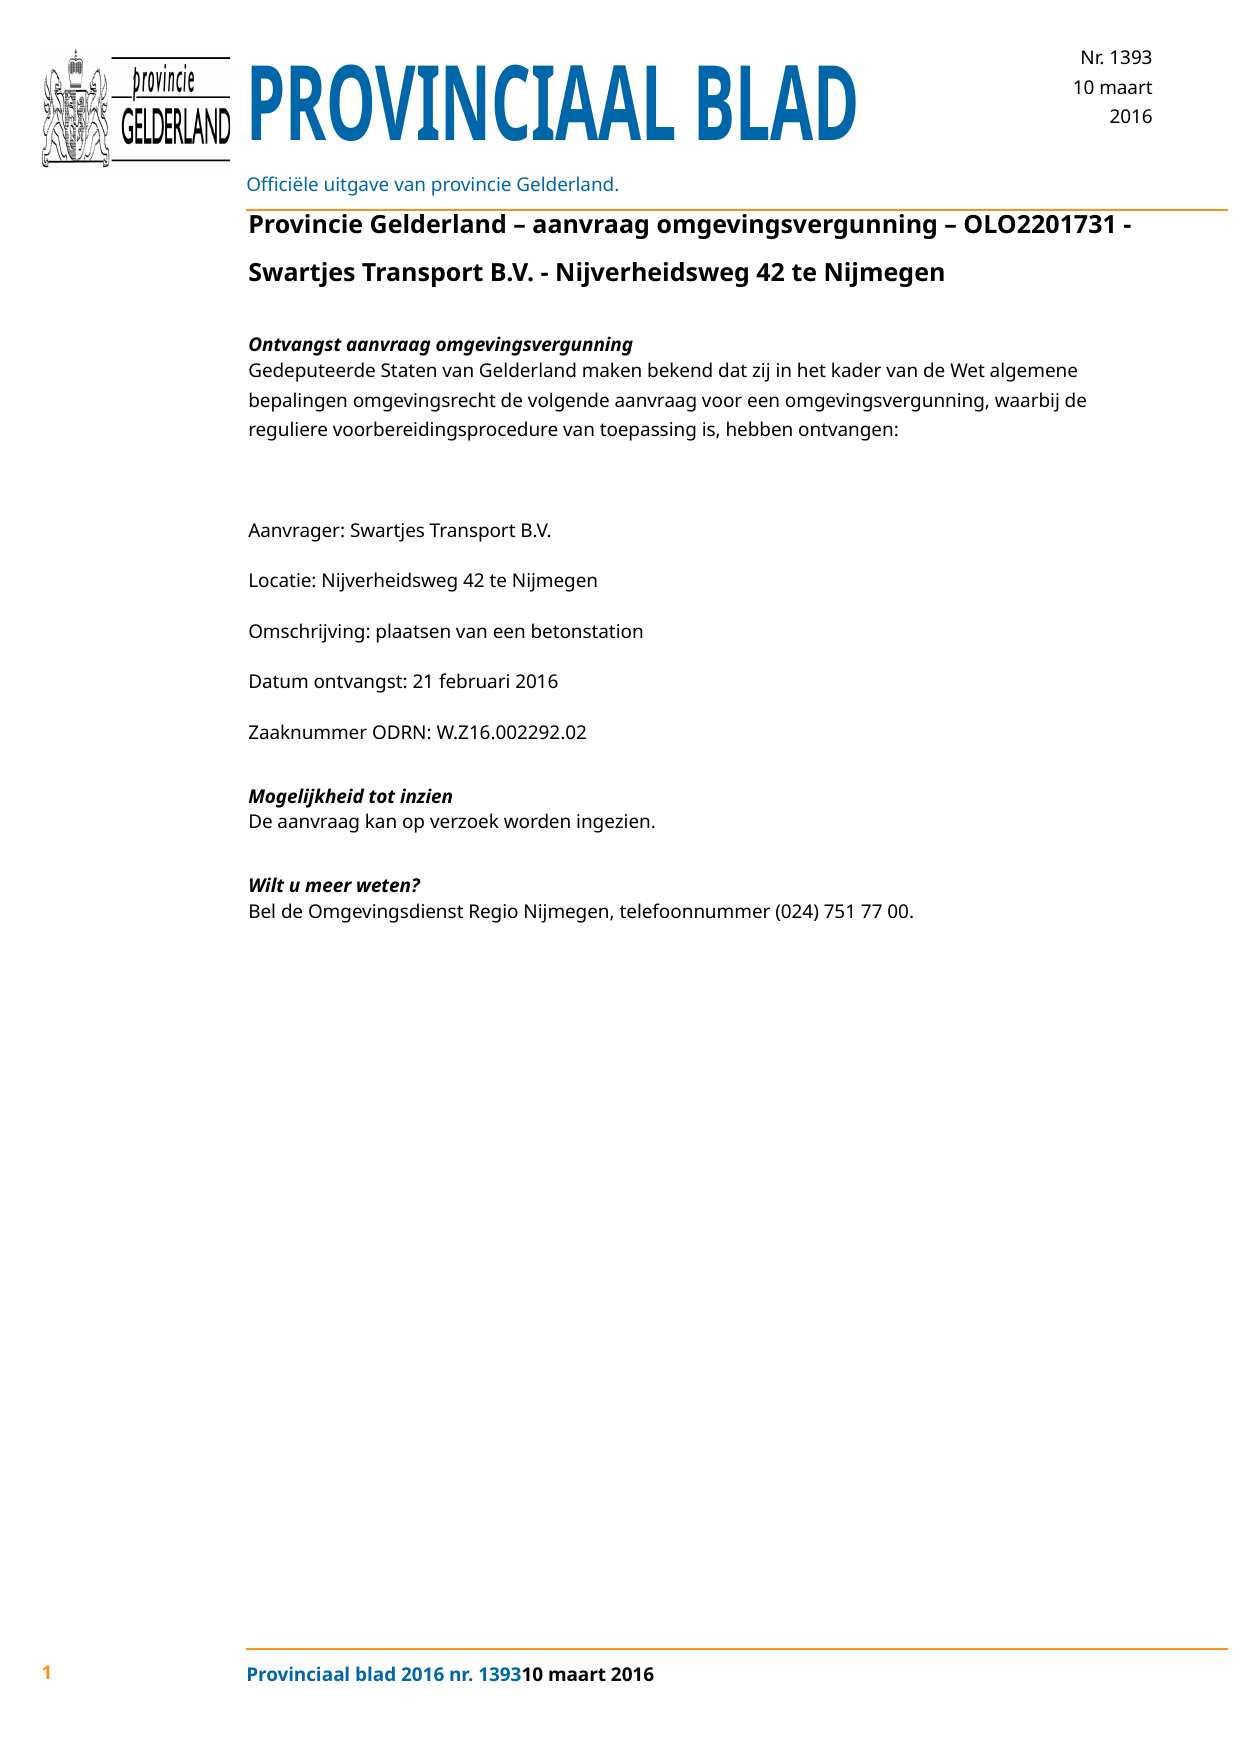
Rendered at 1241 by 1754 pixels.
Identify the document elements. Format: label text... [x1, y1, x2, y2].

text Zaaknummer ODRN: W.Z16.002292.02 [248, 719, 1152, 744]
text Provincie Gelderland – aanvraag omgevingsvergunning – OLO2201731 - Swartjes Transport B.V. - Nijverheidsweg 42 te Nijmegen [248, 211, 1152, 288]
text Gedeputeerde Staten van Gelderland maken bekend dat zij in het kader van de Wet algemene bepalingen omgevingsrecht de volgende aanvraag voor een omgevingsvergunning, waarbij de reguliere voorbereidingsprocedure van toepassing is, hebben ontvangen: [248, 357, 1152, 442]
text Mogelijkheid tot inzien [248, 783, 1152, 808]
text Aanvrager: Swartjes Transport B.V. [248, 517, 1152, 543]
text Wilt u meer weten? [248, 872, 1152, 898]
text De aanvraag kan op verzoek worden ingezien. [248, 808, 1152, 834]
text Omschrijving: plaatsen van een betonstation [248, 618, 1152, 644]
picture [41, 47, 231, 172]
text Locatie: Nijverheidsweg 42 te Nijmegen [248, 568, 1152, 593]
text Datum ontvangst: 21 februari 2016 [248, 668, 1152, 694]
text Ontvangst aanvraag omgevingsvergunning [248, 331, 1152, 357]
text Bel de Omgevingsdienst Regio Nijmegen, telefoonnummer (024) 751 77 00. [248, 898, 1152, 924]
